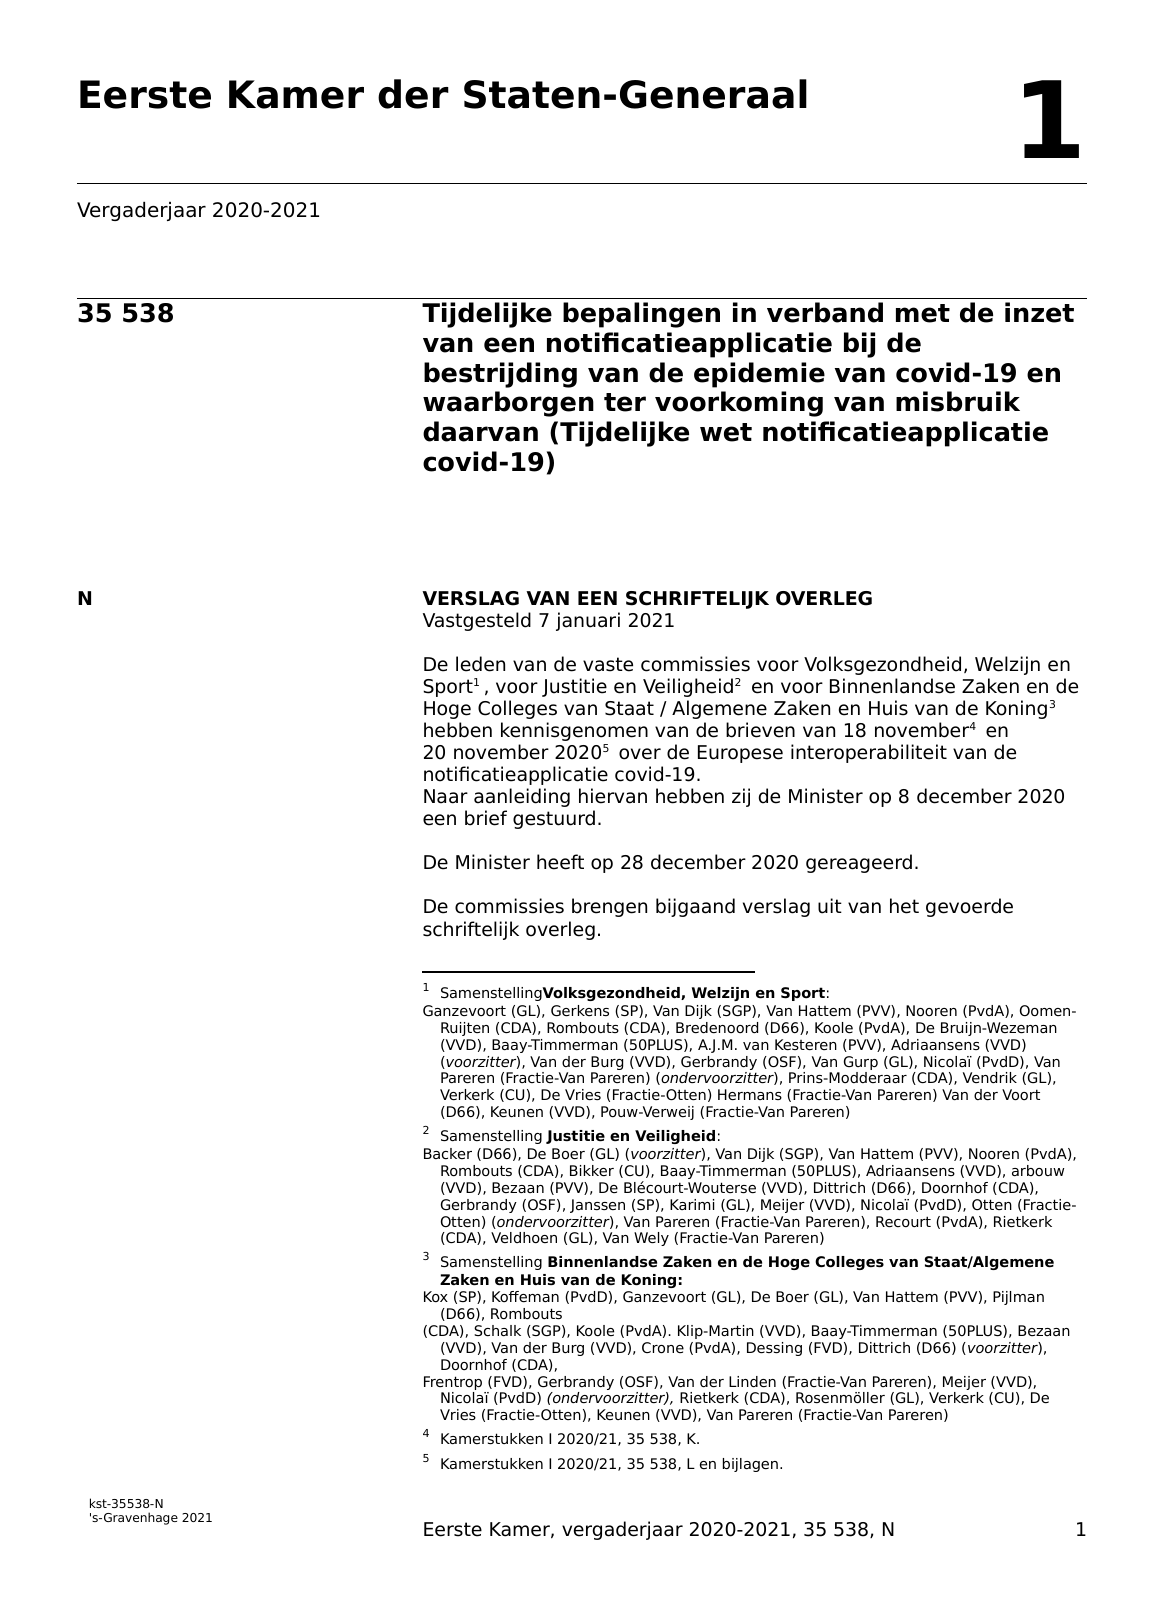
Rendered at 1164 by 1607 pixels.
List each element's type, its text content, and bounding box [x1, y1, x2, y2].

text kst-35538-N [88, 1497, 323, 1511]
text Frentrop (FVD), Gerbrandy (OSF), Van der Linden (Fractie-Van Pareren), Meijer (VVD), Nicolaï (PvdD) (ondervoorzitter), Rietkerk (CDA), Rosenmöller (GL), Verkerk (CU), De Vries (Fractie-Otten), Keunen (VVD), Van Pareren (Fractie-Van Pareren) [422, 1374, 1087, 1424]
text (CDA), Schalk (SGP), Koole (PvdA). Klip-Martin (VVD), Baay-Timmerman (50PLUS), Bezaan (VVD), Van der Burg (VVD), Crone (PvdA), Dessing (FVD), Dittrich (D66) (voorzitter), Doornhof (CDA), [422, 1323, 1087, 1374]
text De Minister heeft op 28 december 2020 gereageerd. [422, 852, 1087, 874]
subtitle 35 538 Tijdelijke bepalingen in verband met de inzet van een notificatieapplicatie bij de bestrijding van de epidemie van covid-19 en waarborgen ter voorkoming van misbruik daarvan (Tijdelijke wet notificatieapplicatie covid-19) [77, 299, 1087, 477]
text Kamerstukken I 2020/21, 35 538, K. [422, 1427, 1087, 1449]
text Ganzevoort (GL), Gerkens (SP), Van Dijk (SGP), Van Hattem (PVV), Nooren (PvdA), Oomen-Ruijten (CDA), Rombouts (CDA), Bredenoord (D66), Koole (PvdA), De Bruijn-Wezeman (VVD), Baay-Timmerman (50PLUS), A.J.M. van Kesteren (PVV), Adriaansens (VVD) (voorzitter), Van der Burg (VVD), Gerbrandy (OSF), Van Gurp (GL), Nicolaï (PvdD), Van Pareren (Fractie-Van Pareren) (ondervoorzitter), Prins-Modderaar (CDA), Vendrik (GL), Verkerk (CU), De Vries (Fractie-Otten) Hermans (Fractie-Van Pareren) Van der Voort (D66), Keunen (VVD), Pouw-Verweij (Fractie-Van Pareren) [422, 1003, 1087, 1121]
text SamenstellingVolksgezondheid, Welzijn en Sport: [422, 981, 1087, 1003]
text 's-Gravenhage 2021 [88, 1511, 323, 1525]
table_header 1 [886, 59, 1087, 183]
text De commissies brengen bijgaand verslag uit van het gevoerde schriftelijk overleg. [422, 896, 1087, 940]
text Naar aanleiding hiervan hebben zij de Minister op 8 december 2020 een brief gestuurd. [422, 786, 1087, 830]
text Samenstelling Binnenlandse Zaken en de Hoge Colleges van Staat/Algemene Zaken en Huis van de Koning: [422, 1250, 1087, 1289]
text Samenstelling Justitie en Veiligheid: [422, 1124, 1087, 1146]
text Backer (D66), De Boer (GL) (voorzitter), Van Dijk (SGP), Van Hattem (PVV), Nooren (PvdA), Rombouts (CDA), Bikker (CU), Baay-Timmerman (50PLUS), Adriaansens (VVD), arbouw (VVD), Bezaan (PVV), De Blécourt-Wouterse (VVD), Dittrich (D66), Doornhof (CDA), Gerbrandy (OSF), Janssen (SP), Karimi (GL), Meijer (VVD), Nicolaï (PvdD), Otten (Fractie-Otten) (ondervoorzitter), Van Pareren (Fractie-Van Pareren), Recourt (PvdA), Rietkerk (CDA), Veldhoen (GL), Van Wely (Fractie-Van Pareren) [422, 1146, 1087, 1247]
text De leden van de vaste commissies voor Volksgezondheid, Welzijn en Sport, voor Justitie en Veiligheid en voor Binnenlandse Zaken en de Hoge Colleges van Staat / Algemene Zaken en Huis van de Koning hebben kennisgenomen van de brieven van 18 november en 20 november 2020 over de Europese interoperabiliteit van de notificatieapplicatie covid-19. [422, 654, 1087, 786]
text Vastgesteld 7 januari 2021 [422, 610, 1087, 632]
subtitle N VERSLAG VAN EEN SCHRIFTELIJK OVERLEG [77, 588, 1087, 610]
table_header Eerste Kamer der Staten-Generaal [77, 59, 886, 183]
text Kamerstukken I 2020/21, 35 538, L en bijlagen. [422, 1452, 1087, 1474]
text Kox (SP), Koffeman (PvdD), Ganzevoort (GL), De Boer (GL), Van Hattem (PVV), Pijlman (D66), Rombouts [422, 1289, 1087, 1323]
table_cell Vergaderjaar 2020-2021 [77, 184, 1087, 298]
